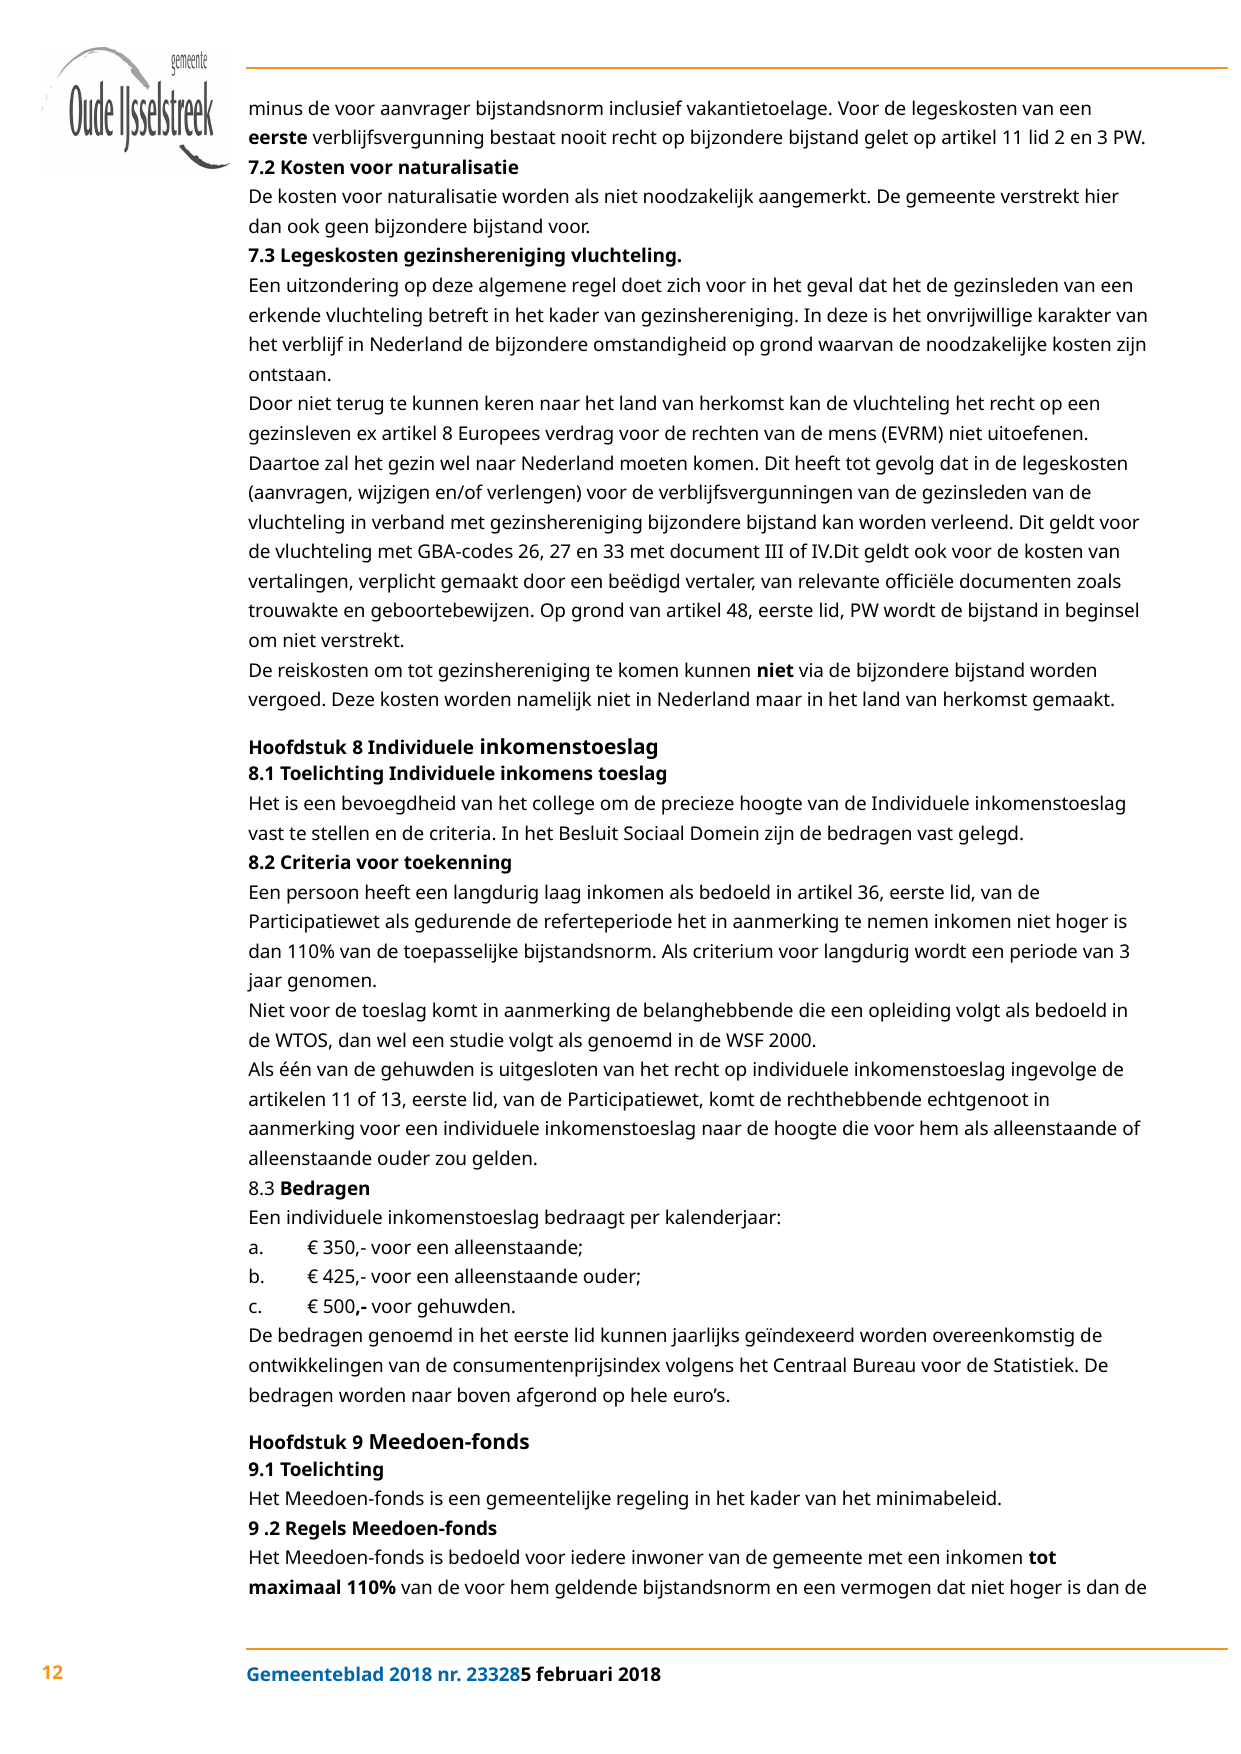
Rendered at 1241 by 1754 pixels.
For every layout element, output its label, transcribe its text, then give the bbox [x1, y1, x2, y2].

text 8.3 Bedragen [248, 1175, 1152, 1200]
text Hoofdstuk 8 Individuele inkomenstoeslag [248, 732, 1152, 761]
text De bedragen genoemd in het eerste lid kunnen jaarlijks geïndexeerd worden overeenkomstig de ontwikkelingen van de consumentenprijsindex volgens het Centraal Bureau voor de Statistiek. De bedragen worden naar boven afgerond op hele euro’s. [248, 1323, 1152, 1407]
text Als één van de gehuwden is uitgesloten van het recht op individuele inkomenstoeslag ingevolge de artikelen 11 of 13, eerste lid, van de Participatiewet, komt de rechthebbende echtgenoot in aanmerking voor een individuele inkomenstoeslag naar de hoogte die voor hem als alleenstaande of alleenstaande ouder zou gelden. [248, 1056, 1152, 1171]
text 9 .2 Regels Meedoen-fonds [248, 1515, 1152, 1541]
text Een uitzondering op deze algemene regel doet zich voor in het geval dat het de gezinsleden van een erkende vluchteling betreft in het kader van gezinshereniging. In deze is het onvrijwillige karakter van het verblijf in Nederland de bijzondere omstandigheid op grond waarvan de noodzakelijke kosten zijn ontstaan. [248, 272, 1152, 387]
text 8.2 Criteria voor toekenning [248, 849, 1152, 875]
text Het Meedoen-fonds is een gemeentelijke regeling in het kader van het minimabeleid. [248, 1485, 1152, 1511]
picture [41, 47, 231, 172]
text 8.1 Toelichting Individuele inkomens toeslag [248, 761, 1152, 786]
text minus de voor aanvrager bijstandsnorm inclusief vakantietoelage. Voor de legeskosten van een eerste verblijfsvergunning bestaat nooit recht op bijzondere bijstand gelet op artikel 11 lid 2 en 3 PW. [248, 95, 1152, 150]
text Het is een bevoegdheid van het college om de precieze hoogte van de Individuele inkomenstoeslag vast te stellen en de criteria. In het Besluit Sociaal Domein zijn de bedragen vast gelegd. [248, 790, 1152, 845]
text 7.2 Kosten voor naturalisatie [248, 154, 1152, 180]
text Niet voor de toeslag komt in aanmerking de belanghebbende die een opleiding volgt als bedoeld in de WTOS, dan wel een studie volgt als genoemd in de WSF 2000. [248, 997, 1152, 1052]
text 9.1 Toelichting [248, 1456, 1152, 1482]
text 7.3 Legeskosten gezinshereniging vluchteling. [248, 243, 1152, 268]
text Een persoon heeft een langdurig laag inkomen als bedoeld in artikel 36, eerste lid, van de Participatiewet als gedurende de referteperiode het in aanmerking te nemen inkomen niet hoger is dan 110% van de toepasselijke bijstandsnorm. Als criterium voor langdurig wordt een periode van 3 jaar genomen. [248, 879, 1152, 993]
text Hoofdstuk 9 Meedoen-fonds [248, 1427, 1152, 1456]
list € 425,- voor een alleenstaande ouder; [248, 1263, 1152, 1289]
text Het Meedoen-fonds is bedoeld voor iedere inwoner van de gemeente met een inkomen tot maximaal 110% van de voor hem geldende bijstandsnorm en een vermogen dat niet hoger is dan de [248, 1544, 1152, 1600]
text De kosten voor naturalisatie worden als niet noodzakelijk aangemerkt. De gemeente verstrekt hier dan ook geen bijzondere bijstand voor. [248, 183, 1152, 239]
list € 500,- voor gehuwden. [248, 1293, 1152, 1319]
text Door niet terug te kunnen keren naar het land van herkomst kan de vluchteling het recht op een gezinsleven ex artikel 8 Europees verdrag voor de rechten van de mens (EVRM) niet uitoefenen. Daartoe zal het gezin wel naar Nederland moeten komen. Dit heeft tot gevolg dat in de legeskosten (aanvragen, wijzigen en/of verlengen) voor de verblijfsvergunningen van de gezinsleden van de vluchteling in verband met gezinshereniging bijzondere bijstand kan worden verleend. Dit geldt voor de vluchteling met GBA-codes 26, 27 en 33 met document III of IV.Dit geldt ook voor de kosten van vertalingen, verplicht gemaakt door een beëdigd vertaler, van relevante officiële documenten zoals trouwakte en geboortebewijzen. Op grond van artikel 48, eerste lid, PW wordt de bijstand in beginsel om niet verstrekt. [248, 391, 1152, 653]
text Een individuele inkomenstoeslag bedraagt per kalenderjaar: [248, 1204, 1152, 1230]
text De reiskosten om tot gezinshereniging te komen kunnen niet via de bijzondere bijstand worden vergoed. Deze kosten worden namelijk niet in Nederland maar in het land van herkomst gemaakt. [248, 657, 1152, 712]
list € 350,- voor een alleenstaande; [248, 1234, 1152, 1259]
